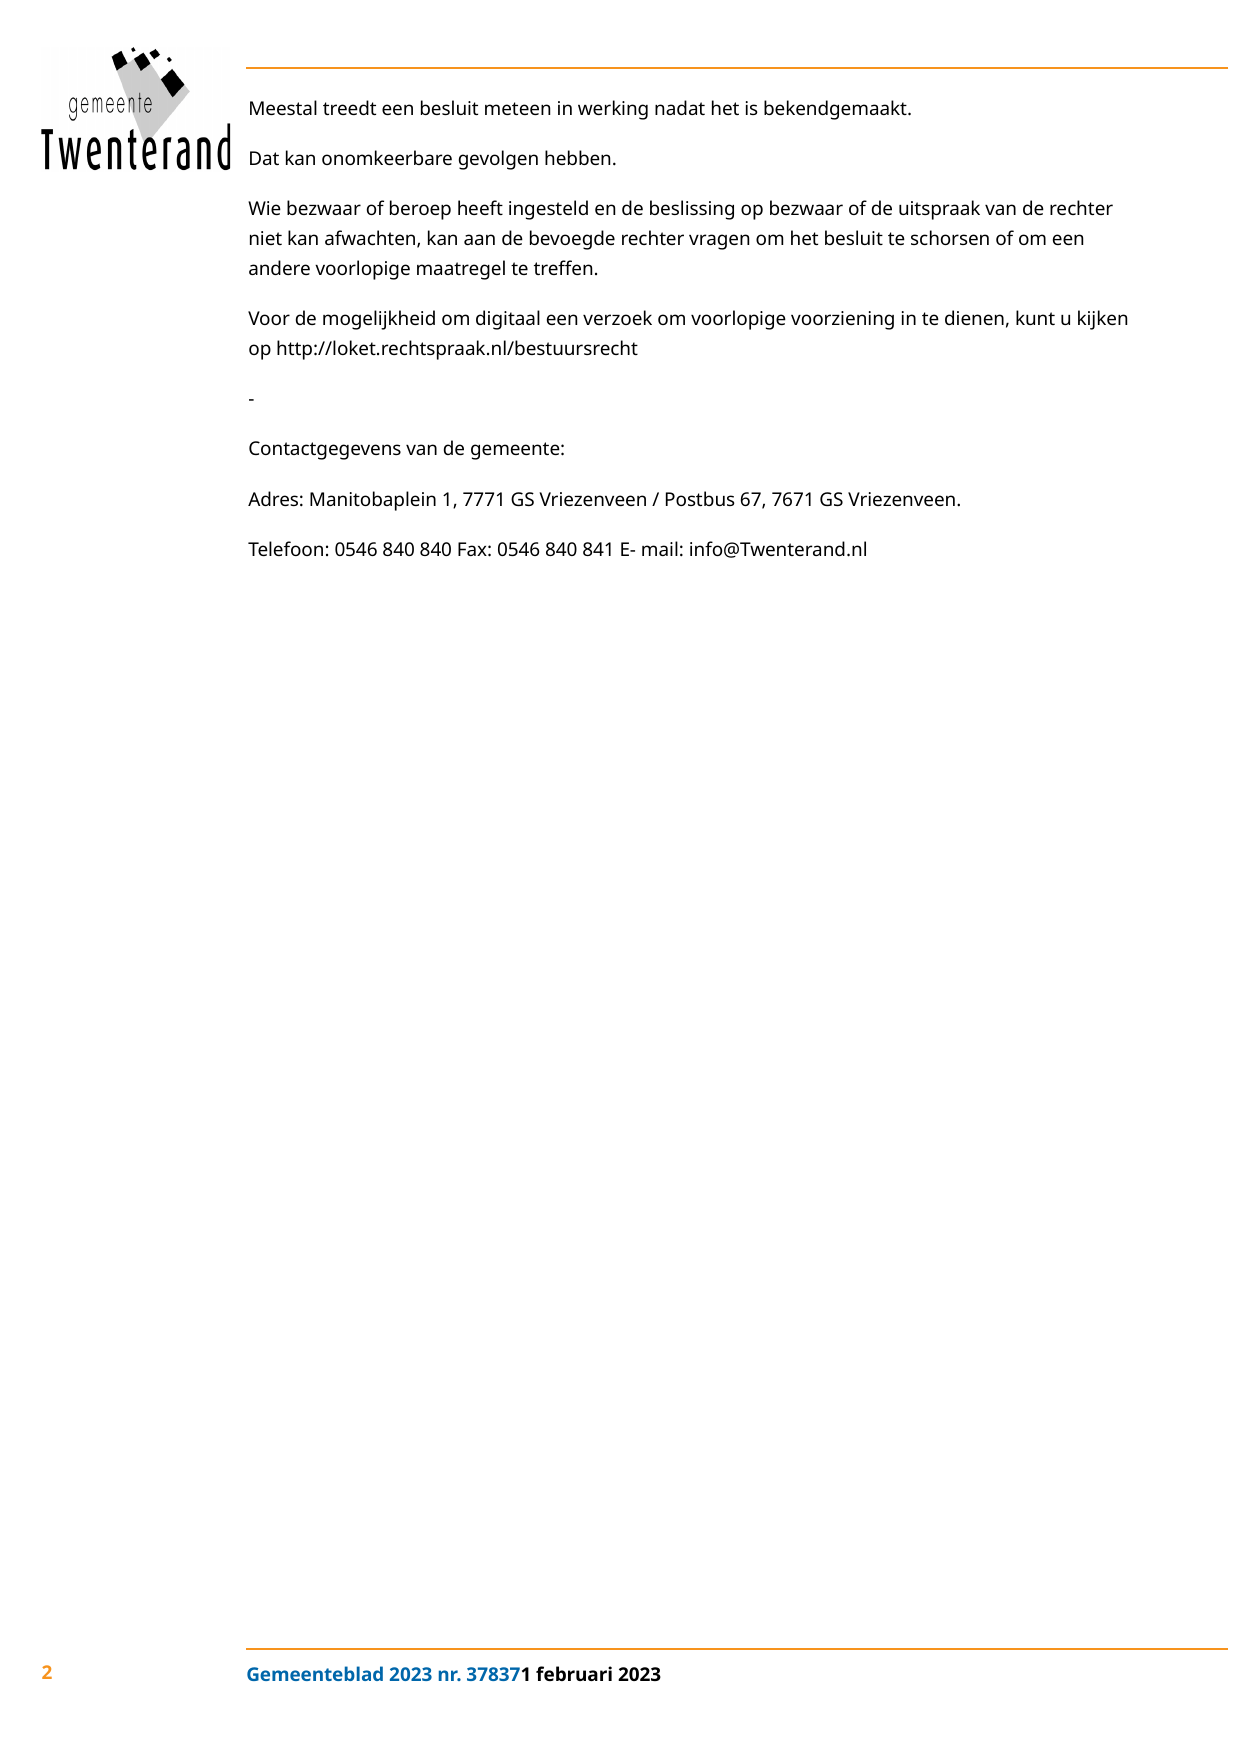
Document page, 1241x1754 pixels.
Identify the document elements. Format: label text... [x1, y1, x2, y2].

text Contactgegevens van de gemeente: [248, 436, 1152, 461]
text Meestal treedt een besluit meteen in werking nadat het is bekendgemaakt. [248, 95, 1152, 121]
text Adres: Manitobaplein 1, 7771 GS Vriezenveen / Postbus 67, 7671 GS Vriezenveen. [248, 486, 1152, 512]
text Wie bezwaar of beroep heeft ingesteld en de beslissing op bezwaar of de uitspraak van de rechter niet kan afwachten, kan aan de bevoegde rechter vragen om het besluit te schorsen of om een andere voorlopige maatregel te treffen. [248, 196, 1152, 281]
text - [248, 385, 1152, 411]
text Telefoon: 0546 840 840 Fax: 0546 840 841 E- mail: info@Twenterand.nl [248, 536, 1152, 562]
picture [41, 47, 231, 172]
text Dat kan onomkeerbare gevolgen hebben. [248, 145, 1152, 171]
text Voor de mogelijkheid om digitaal een verzoek om voorlopige voorziening in te dienen, kunt u kijken op http://loket.rechtspraak.nl/bestuursrecht [248, 305, 1152, 361]
